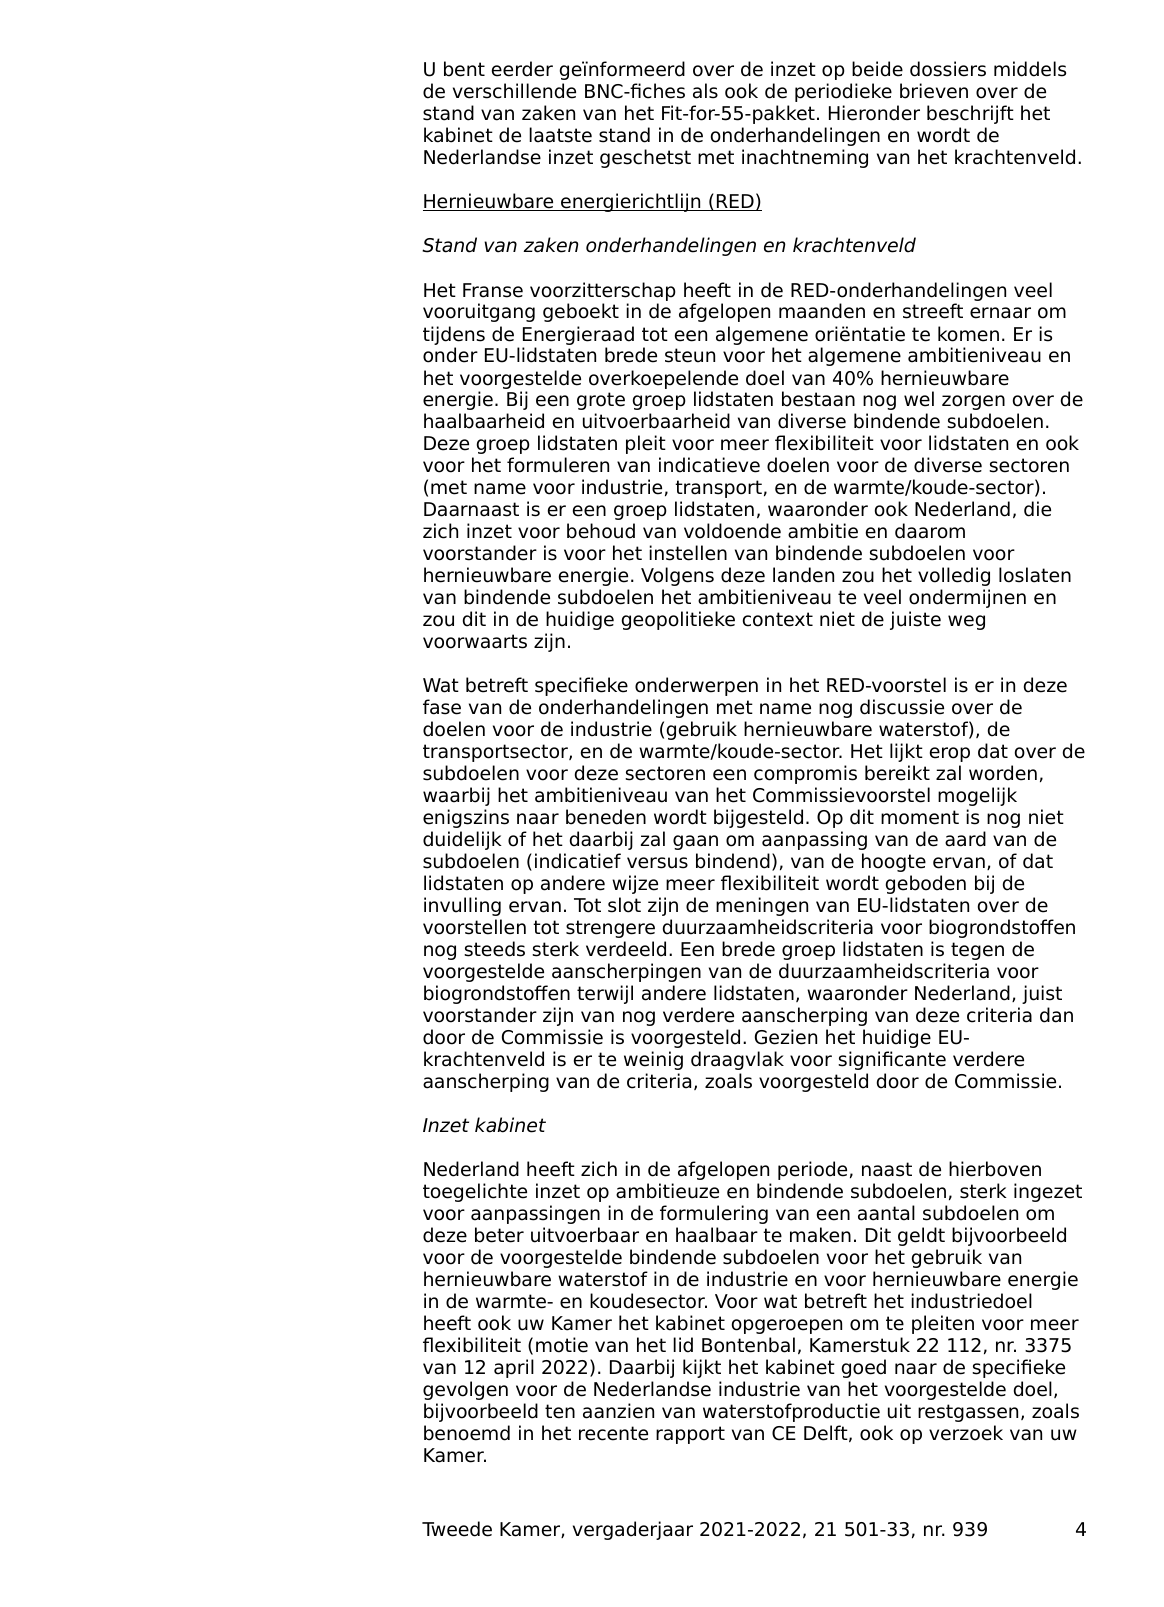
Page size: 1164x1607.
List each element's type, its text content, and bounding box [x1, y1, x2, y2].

text Het Franse voorzitterschap heeft in de RED-onderhandelingen veel vooruitgang geboekt in de afgelopen maanden en streeft ernaar om tijdens de Energieraad tot een algemene oriëntatie te komen. Er is onder EU-lidstaten brede steun voor het algemene ambitieniveau en het voorgestelde overkoepelende doel van 40% hernieuwbare energie. Bij een grote groep lidstaten bestaan nog wel zorgen over de haalbaarheid en uitvoerbaarheid van diverse bindende subdoelen. Deze groep lidstaten pleit voor meer flexibiliteit voor lidstaten en ook voor het formuleren van indicatieve doelen voor de diverse sectoren (met name voor industrie, transport, en de warmte/koude-sector). Daarnaast is er een groep lidstaten, waaronder ook Nederland, die zich inzet voor behoud van voldoende ambitie en daarom voorstander is voor het instellen van bindende subdoelen voor hernieuwbare energie. Volgens deze landen zou het volledig loslaten van bindende subdoelen het ambitieniveau te veel ondermijnen en zou dit in de huidige geopolitieke context niet de juiste weg voorwaarts zijn. [422, 279, 1087, 653]
subtitle Inzet kabinet [422, 1115, 1087, 1137]
subtitle Hernieuwbare energierichtlijn (RED) [422, 191, 1087, 213]
text Wat betreft specifieke onderwerpen in het RED-voorstel is er in deze fase van de onderhandelingen met name nog discussie over de doelen voor de industrie (gebruik hernieuwbare waterstof), de transportsector, en de warmte/koude-sector. Het lijkt erop dat over de subdoelen voor deze sectoren een compromis bereikt zal worden, waarbij het ambitieniveau van het Commissievoorstel mogelijk enigszins naar beneden wordt bijgesteld. Op dit moment is nog niet duidelijk of het daarbij zal gaan om aanpassing van de aard van de subdoelen (indicatief versus bindend), van de hoogte ervan, of dat lidstaten op andere wijze meer flexibiliteit wordt geboden bij de invulling ervan. Tot slot zijn de meningen van EU-lidstaten over de voorstellen tot strengere duurzaamheidscriteria voor biogrondstoffen nog steeds sterk verdeeld. Een brede groep lidstaten is tegen de voorgestelde aanscherpingen van de duurzaamheidscriteria voor biogrondstoffen terwijl andere lidstaten, waaronder Nederland, juist voorstander zijn van nog verdere aanscherping van deze criteria dan door de Commissie is voorgesteld. Gezien het huidige EU-krachtenveld is er te weinig draagvlak voor significante verdere aanscherping van de criteria, zoals voorgesteld door de Commissie. [422, 675, 1087, 1093]
text Nederland heeft zich in de afgelopen periode, naast de hierboven toegelichte inzet op ambitieuze en bindende subdoelen, sterk ingezet voor aanpassingen in de formulering van een aantal subdoelen om deze beter uitvoerbaar en haalbaar te maken. Dit geldt bijvoorbeeld voor de voorgestelde bindende subdoelen voor het gebruik van hernieuwbare waterstof in de industrie en voor hernieuwbare energie in de warmte- en koudesector. Voor wat betreft het industriedoel heeft ook uw Kamer het kabinet opgeroepen om te pleiten voor meer flexibiliteit (motie van het lid Bontenbal, Kamerstuk 22 112, nr. 3375 van 12 april 2022). Daarbij kijkt het kabinet goed naar de specifieke gevolgen voor de Nederlandse industrie van het voorgestelde doel, bijvoorbeeld ten aanzien van waterstofproductie uit restgassen, zoals benoemd in het recente rapport van CE Delft, ook op verzoek van uw Kamer. [422, 1159, 1087, 1467]
subtitle Stand van zaken onderhandelingen en krachtenveld [422, 235, 1087, 257]
text U bent eerder geïnformeerd over de inzet op beide dossiers middels de verschillende BNC-fiches als ook de periodieke brieven over de stand van zaken van het Fit-for-55-pakket. Hieronder beschrijft het kabinet de laatste stand in de onderhandelingen en wordt de Nederlandse inzet geschetst met inachtneming van het krachtenveld. [422, 59, 1087, 169]
